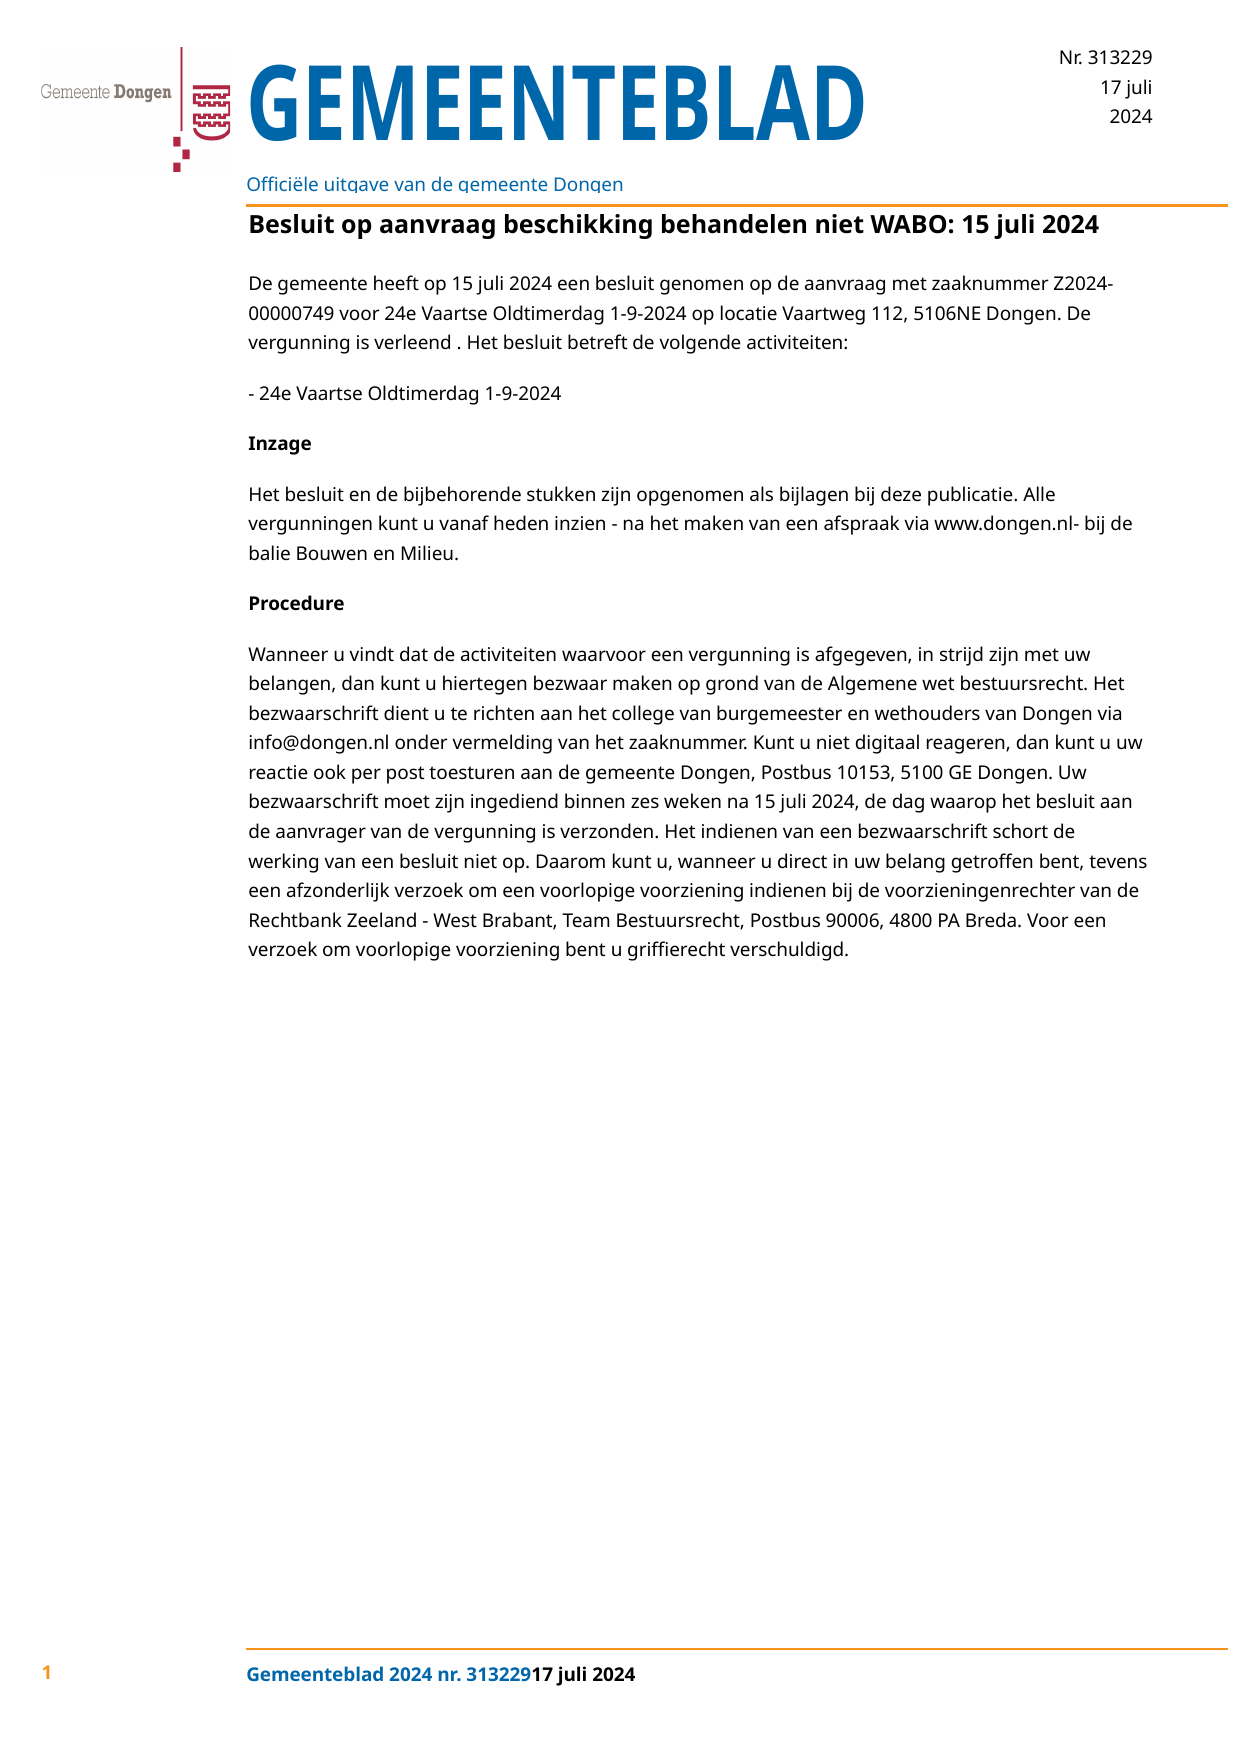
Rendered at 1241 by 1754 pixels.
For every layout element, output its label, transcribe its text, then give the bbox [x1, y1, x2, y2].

text Het besluit en de bijbehorende stukken zijn opgenomen als bijlagen bij deze publicatie. Alle vergunningen kunt u vanaf heden inzien - na het maken van een afspraak via www.dongen.nl- bij de balie Bouwen en Milieu. [248, 481, 1152, 566]
text Besluit op aanvraag beschikking behandelen niet WABO: 15 juli 2024 [248, 207, 1152, 241]
picture [41, 47, 231, 172]
text Procedure [248, 590, 1152, 616]
text - 24e Vaartse Oldtimerdag 1-9-2024 [248, 380, 1152, 406]
text De gemeente heeft op 15 juli 2024 een besluit genomen op de aanvraag met zaaknummer Z2024-00000749 voor 24e Vaartse Oldtimerdag 1-9-2024 op locatie Vaartweg 112, 5106NE Dongen. De vergunning is verleend . Het besluit betreft de volgende activiteiten: [248, 270, 1152, 355]
text Inzage [248, 430, 1152, 456]
text Wanneer u vindt dat de activiteiten waarvoor een vergunning is afgegeven, in strijd zijn met uw belangen, dan kunt u hiertegen bezwaar maken op grond van de Algemene wet bestuursrecht. Het bezwaarschrift dient u te richten aan het college van burgemeester en wethouders van Dongen via info@dongen.nl onder vermelding van het zaaknummer. Kunt u niet digitaal reageren, dan kunt u uw reactie ook per post toesturen aan de gemeente Dongen, Postbus 10153, 5100 GE Dongen. Uw bezwaarschrift moet zijn ingediend binnen zes weken na 15 juli 2024, de dag waarop het besluit aan de aanvrager van de vergunning is verzonden. Het indienen van een bezwaarschrift schort de werking van een besluit niet op. Daarom kunt u, wanneer u direct in uw belang getroffen bent, tevens een afzonderlijk verzoek om een voorlopige voorziening indienen bij de voorzieningenrechter van de Rechtbank Zeeland - West Brabant, Team Bestuursrecht, Postbus 90006, 4800 PA Breda. Voor een verzoek om voorlopige voorziening bent u griffierecht verschuldigd. [248, 641, 1152, 962]
